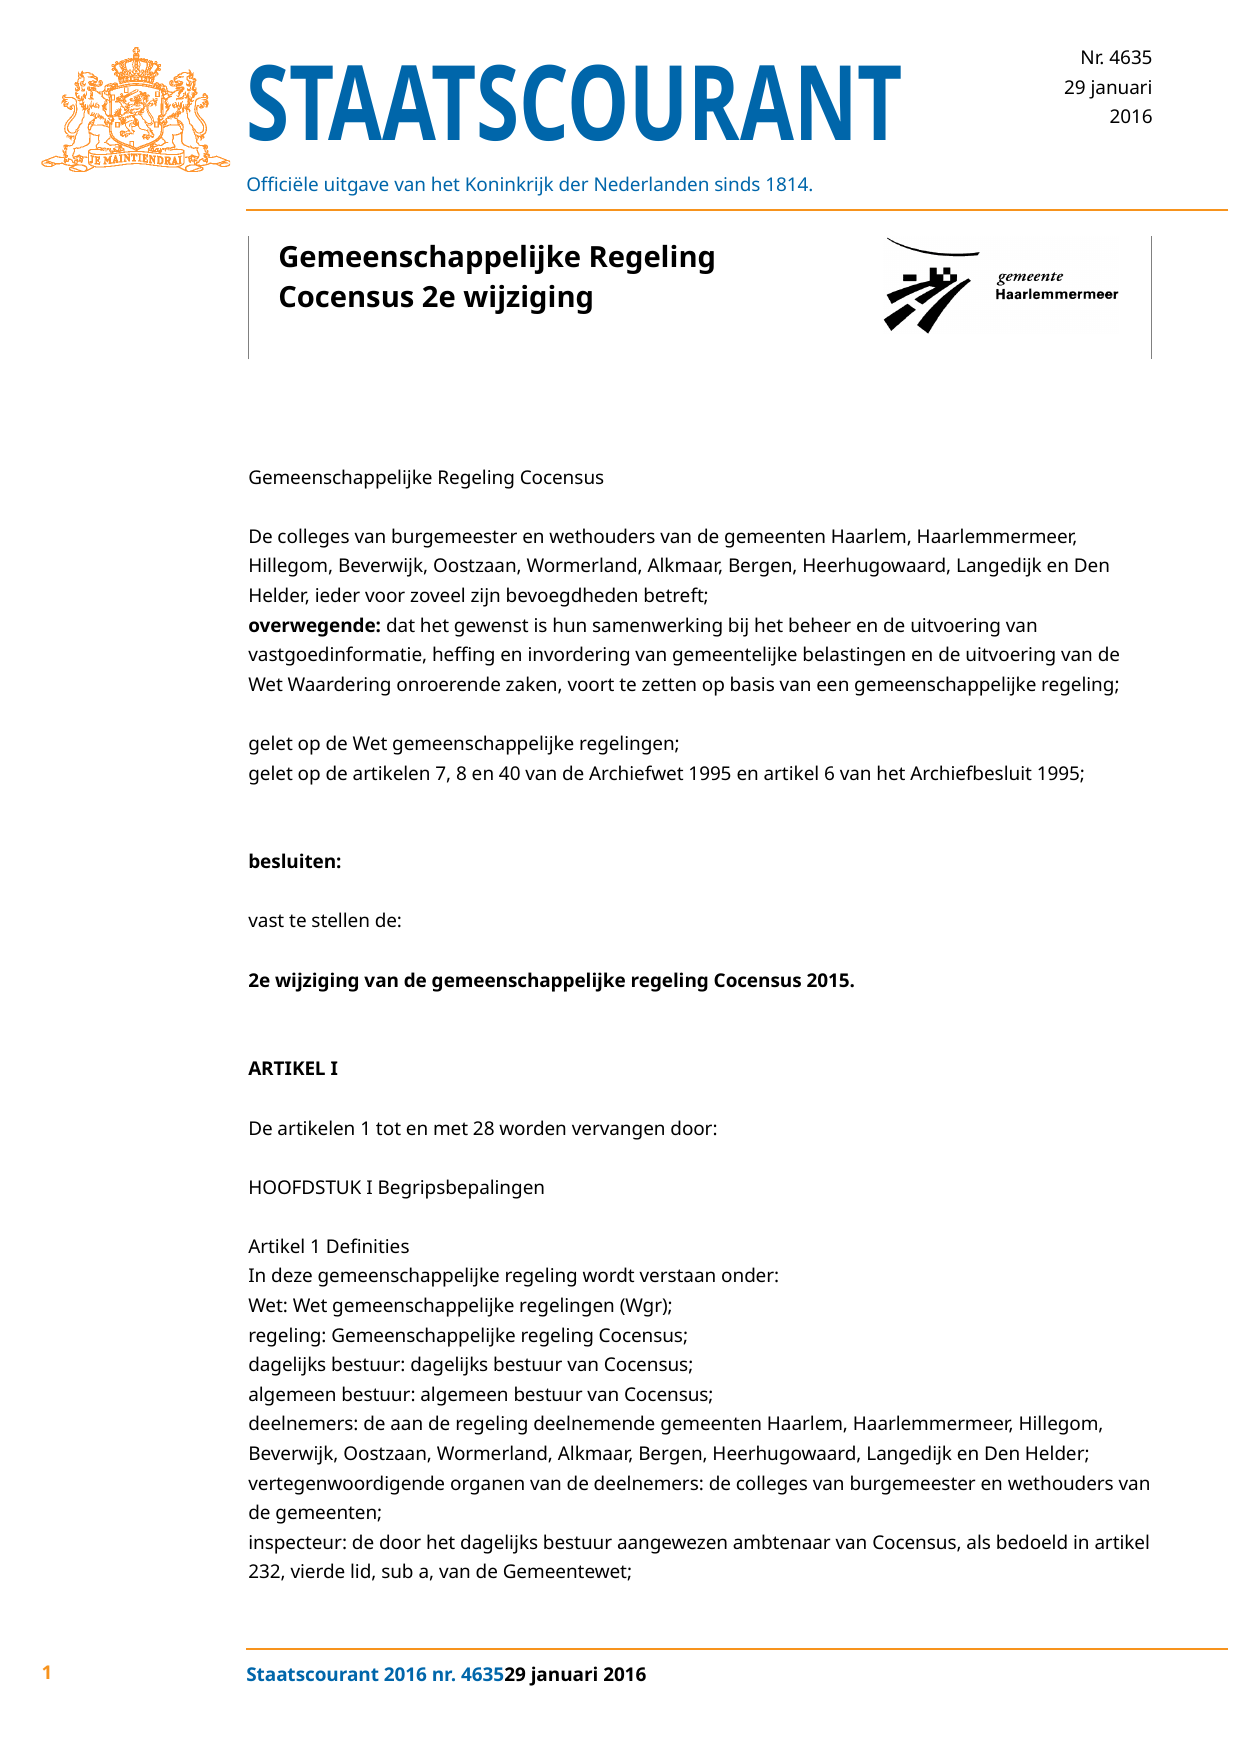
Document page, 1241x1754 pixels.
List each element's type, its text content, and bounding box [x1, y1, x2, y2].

table_header Gemeenschappelijke Regeling Cocensus 2e wijziging [249, 236, 850, 359]
text gelet op de artikelen 7, 8 en 40 van de Archiefwet 1995 en artikel 6 van het Archiefbesluit 1995; [248, 760, 1152, 785]
text gelet op de Wet gemeenschappelijke regelingen; [248, 730, 1152, 756]
text Gemeenschappelijke Regeling Cocensus [248, 464, 1152, 489]
table_header [850, 236, 1151, 359]
text deelnemers: de aan de regeling deelnemende gemeenten Haarlem, Haarlemmermeer, Hillegom, Beverwijk, Oostzaan, Wormerland, Alkmaar, Bergen, Heerhugowaard, Langedijk en Den Helder; [248, 1411, 1152, 1466]
text ARTIKEL I [248, 1056, 1152, 1081]
text regeling: Gemeenschappelijke regeling Cocensus; [248, 1322, 1152, 1347]
text HOOFDSTUK I Begripsbepalingen [248, 1174, 1152, 1199]
picture [882, 236, 1119, 334]
text overwegende: dat het gewenst is hun samenwerking bij het beheer en de uitvoering van vastgoedinformatie, heffing en invordering van gemeentelijke belastingen en de uitvoering van de Wet Waardering onroerende zaken, voort te zetten op basis van een gemeenschappelijke regeling; [248, 612, 1152, 697]
text 2e wijziging van de gemeenschappelijke regeling Cocensus 2015. [248, 967, 1152, 992]
text Wet: Wet gemeenschappelijke regelingen (Wgr); [248, 1292, 1152, 1318]
text besluiten: [248, 848, 1152, 874]
text vertegenwoordigende organen van de deelnemers: de colleges van burgemeester en wethouders van de gemeenten; [248, 1470, 1152, 1525]
text Artikel 1 Definities [248, 1233, 1152, 1259]
text De colleges van burgemeester en wethouders van de gemeenten Haarlem, Haarlemmermeer, Hillegom, Beverwijk, Oostzaan, Wormerland, Alkmaar, Bergen, Heerhugowaard, Langedijk en Den Helder, ieder voor zoveel zijn bevoegdheden betreft; [248, 523, 1152, 608]
text algemeen bestuur: algemeen bestuur van Cocensus; [248, 1381, 1152, 1407]
text De artikelen 1 tot en met 28 worden vervangen door: [248, 1115, 1152, 1140]
text inspecteur: de door het dagelijks bestuur aangewezen ambtenaar van Cocensus, als bedoeld in artikel 232, vierde lid, sub a, van de Gemeentewet; [248, 1529, 1152, 1584]
picture [41, 47, 231, 172]
text dagelijks bestuur: dagelijks bestuur van Cocensus; [248, 1351, 1152, 1377]
text vast te stellen de: [248, 908, 1152, 933]
text In deze gemeenschappelijke regeling wordt verstaan onder: [248, 1263, 1152, 1288]
